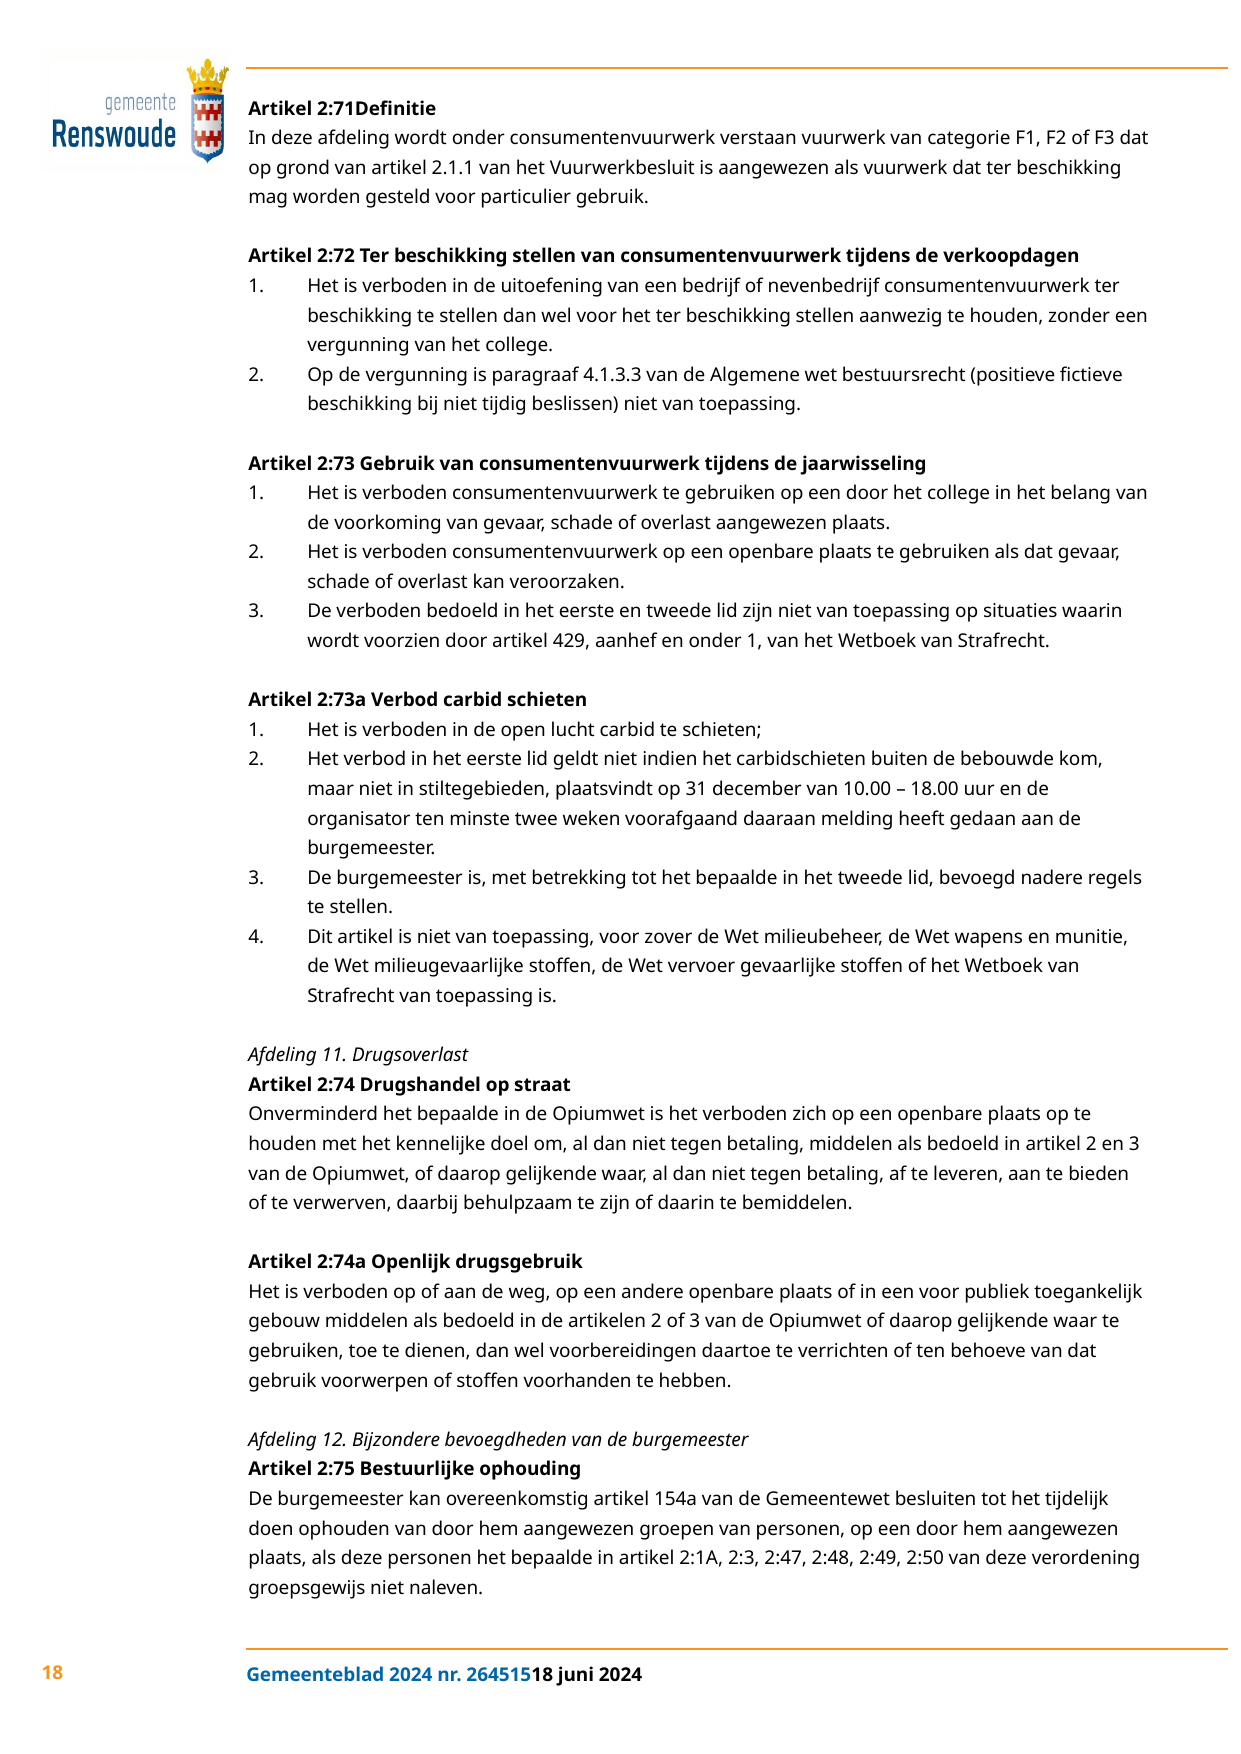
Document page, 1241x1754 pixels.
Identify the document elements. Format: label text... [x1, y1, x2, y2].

list Het is verboden in de uitoefening van een bedrijf of nevenbedrijf consumentenvuurwerk ter beschikking te stellen dan wel voor het ter beschikking stellen aanwezig te houden, zonder een vergunning van het college. [248, 272, 1152, 357]
text Artikel 2:73a Verbod carbid schieten [248, 686, 1152, 712]
list Dit artikel is niet van toepassing, voor zover de Wet milieubeheer, de Wet wapens en munitie, de Wet milieugevaarlijke stoffen, de Wet vervoer gevaarlijke stoffen of het Wetboek van Strafrecht van toepassing is. [248, 923, 1152, 1008]
list Het is verboden in de open lucht carbid te schieten; [248, 716, 1152, 742]
text Artikel 2:71Definitie [248, 95, 1152, 121]
list Op de vergunning is paragraaf 4.1.3.3 van de Algemene wet bestuursrecht (positieve fictieve beschikking bij niet tijdig beslissen) niet van toepassing. [248, 361, 1152, 416]
text Artikel 2:74 Drugshandel op straat [248, 1071, 1152, 1097]
text Het is verboden op of aan de weg, op een andere openbare plaats of in een voor publiek toegankelijk gebouw middelen als bedoeld in de artikelen 2 of 3 van de Opiumwet of daarop gelijkende waar te gebruiken, toe te dienen, dan wel voorbereidingen daartoe te verrichten of ten behoeve van dat gebruik voorwerpen of stoffen voorhanden te hebben. [248, 1278, 1152, 1393]
list De burgemeester is, met betrekking tot het bepaalde in het tweede lid, bevoegd nadere regels te stellen. [248, 864, 1152, 919]
text In deze afdeling wordt onder consumentenvuurwerk verstaan vuurwerk van categorie F1, F2 of F3 dat op grond van artikel 2.1.1 van het Vuurwerkbesluit is aangewezen als vuurwerk dat ter beschikking mag worden gesteld voor particulier gebruik. [248, 124, 1152, 209]
text Onverminderd het bepaalde in de Opiumwet is het verboden zich op een openbare plaats op te houden met het kennelijke doel om, al dan niet tegen betaling, middelen als bedoeld in artikel 2 en 3 van de Opiumwet, of daarop gelijkende waar, al dan niet tegen betaling, af te leveren, aan te bieden of te verwerven, daarbij behulpzaam te zijn of daarin te bemiddelen. [248, 1101, 1152, 1215]
text Artikel 2:74a Openlijk drugsgebruik [248, 1248, 1152, 1274]
text Artikel 2:72 Ter beschikking stellen van consumentenvuurwerk tijdens de verkoopdagen [248, 243, 1152, 268]
text Artikel 2:73 Gebruik van consumentenvuurwerk tijdens de jaarwisseling [248, 450, 1152, 476]
text Afdeling 11. Drugsoverlast [248, 1041, 1152, 1067]
picture [41, 47, 231, 172]
list Het verbod in het eerste lid geldt niet indien het carbidschieten buiten de bebouwde kom, maar niet in stiltegebieden, plaatsvindt op 31 december van 10.00 – 18.00 uur en de organisator ten minste twee weken voorafgaand daaraan melding heeft gedaan aan de burgemeester. [248, 746, 1152, 860]
list Het is verboden consumentenvuurwerk op een openbare plaats te gebruiken als dat gevaar, schade of overlast kan veroorzaken. [248, 538, 1152, 594]
list De verboden bedoeld in het eerste en tweede lid zijn niet van toepassing op situaties waarin wordt voorzien door artikel 429, aanhef en onder 1, van het Wetboek van Strafrecht. [248, 598, 1152, 653]
text De burgemeester kan overeenkomstig artikel 154a van de Gemeentewet besluiten tot het tijdelijk doen ophouden van door hem aangewezen groepen van personen, op een door hem aangewezen plaats, als deze personen het bepaalde in artikel 2:1A, 2:3, 2:47, 2:48, 2:49, 2:50 van deze verordening groepsgewijs niet naleven. [248, 1485, 1152, 1600]
list Het is verboden consumentenvuurwerk te gebruiken op een door het college in het belang van de voorkoming van gevaar, schade of overlast aangewezen plaats. [248, 479, 1152, 535]
text Artikel 2:75 Bestuurlijke ophouding [248, 1456, 1152, 1481]
text Afdeling 12. Bijzondere bevoegdheden van de burgemeester [248, 1426, 1152, 1452]
